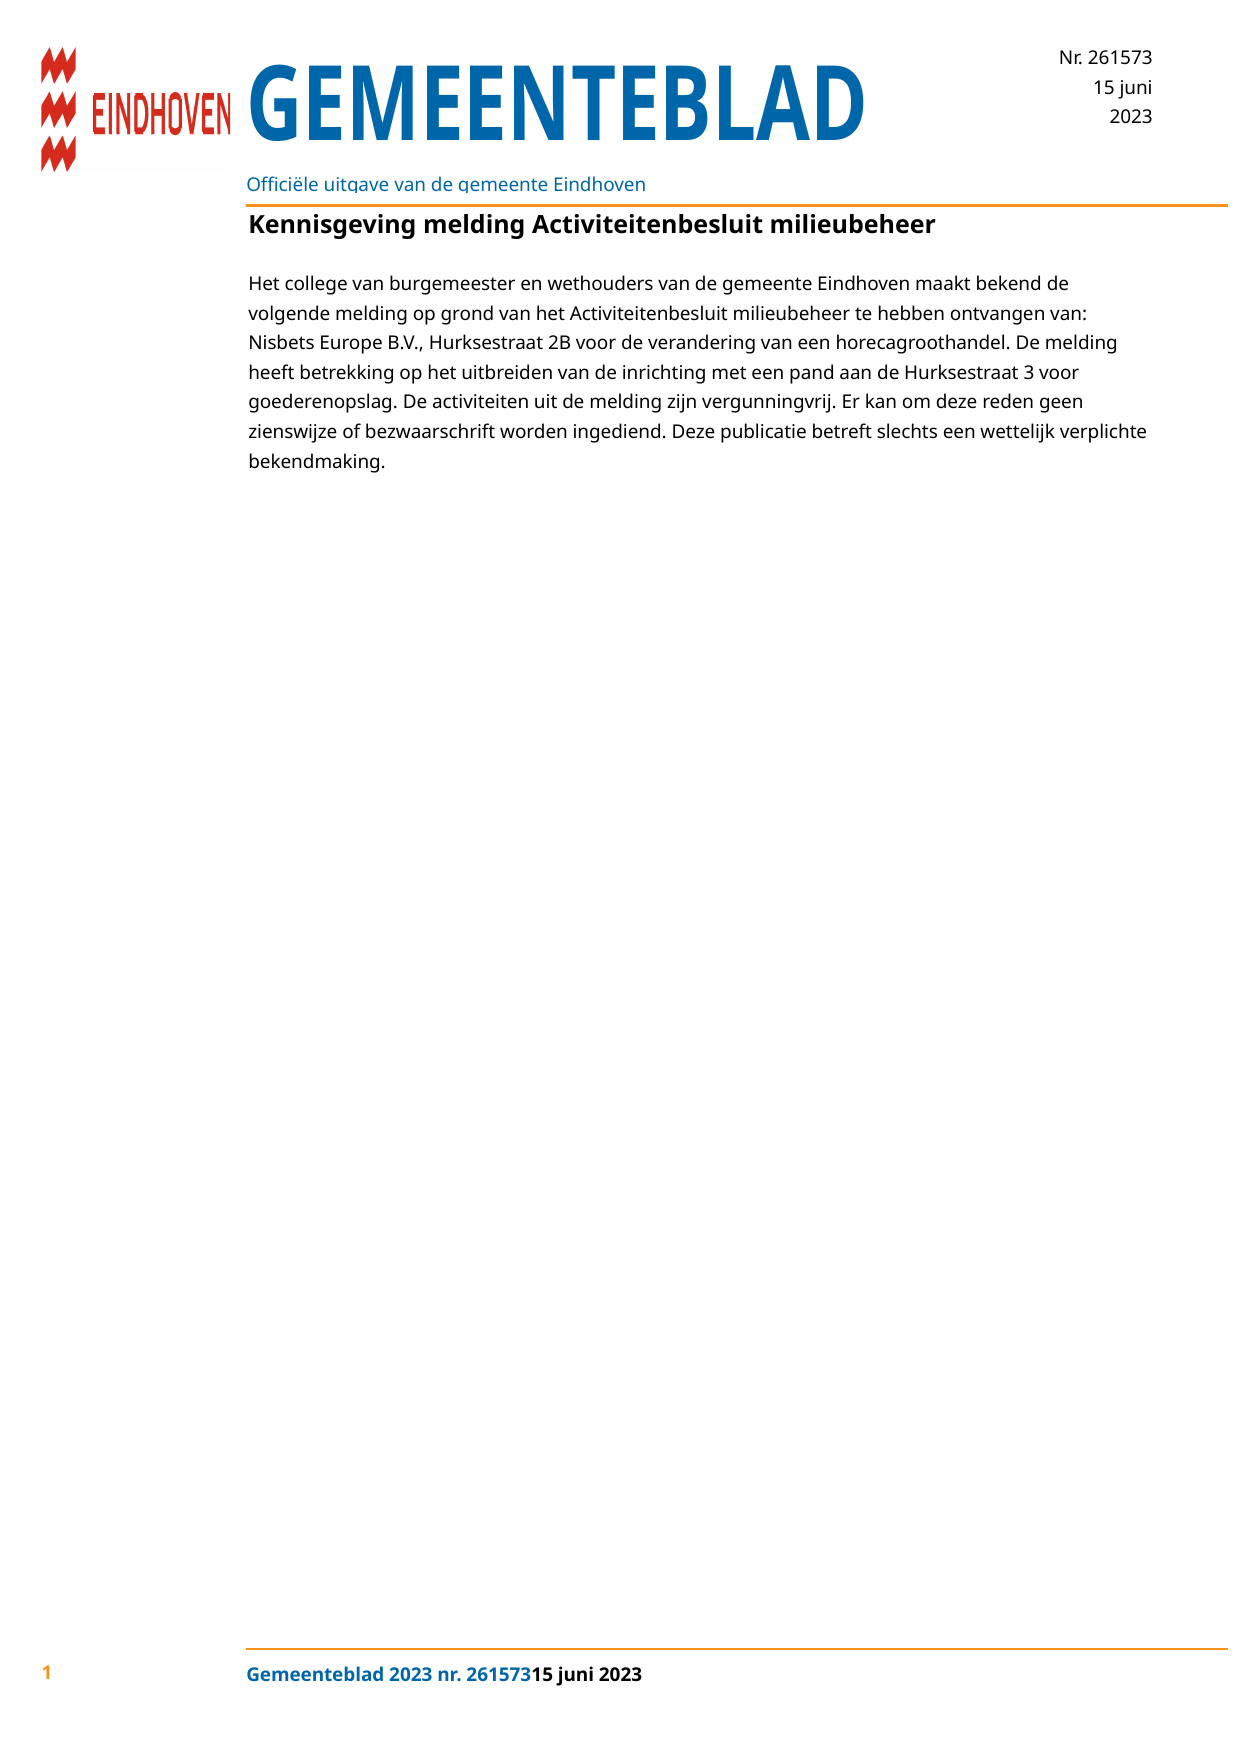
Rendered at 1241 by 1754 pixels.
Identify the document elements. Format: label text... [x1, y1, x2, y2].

text Kennisgeving melding Activiteitenbesluit milieubeheer [248, 207, 1152, 241]
picture [41, 47, 231, 172]
text Het college van burgemeester en wethouders van de gemeente Eindhoven maakt bekend de volgende melding op grond van het Activiteitenbesluit milieubeheer te hebben ontvangen van: Nisbets Europe B.V., Hurksestraat 2B voor de verandering van een horecagroothandel. De melding heeft betrekking op het uitbreiden van de inrichting met een pand aan de Hurksestraat 3 voor goederenopslag. De activiteiten uit de melding zijn vergunningvrij. Er kan om deze reden geen zienswijze of bezwaarschrift worden ingediend. Deze publicatie betreft slechts een wettelijk verplichte bekendmaking. [248, 270, 1152, 473]
